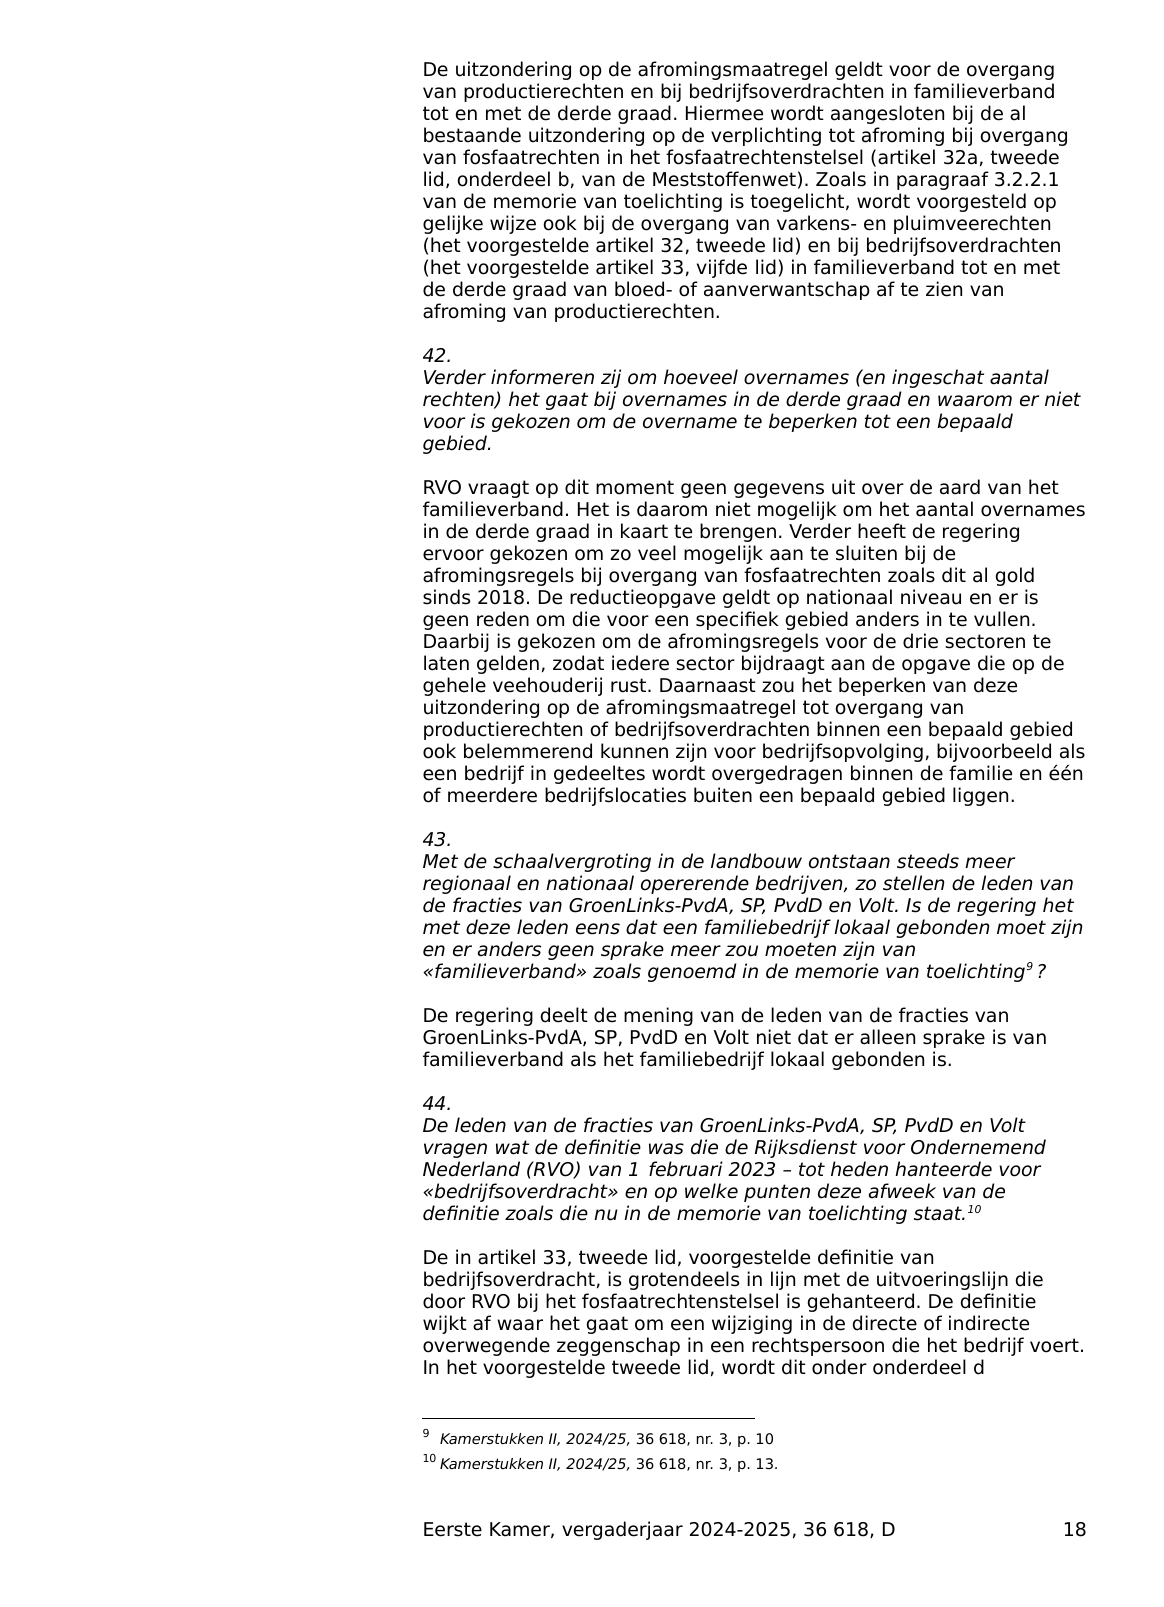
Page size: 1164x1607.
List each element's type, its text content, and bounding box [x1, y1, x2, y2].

text Verder informeren zij om hoeveel overnames (en ingeschat aantal rechten) het gaat bij overnames in de derde graad en waarom er niet voor is gekozen om de overname te beperken tot een bepaald gebied. [422, 367, 1087, 455]
text Kamerstukken II, 2024/25, 36 618, nr. 3, p. 13. [422, 1452, 1087, 1474]
text 44. [422, 1093, 1087, 1115]
text De uitzondering op de afromingsmaatregel geldt voor de overgang van productierechten en bij bedrijfsoverdrachten in familieverband tot en met de derde graad. Hiermee wordt aangesloten bij de al bestaande uitzondering op de verplichting tot afroming bij overgang van fosfaatrechten in het fosfaatrechtenstelsel (artikel 32a, tweede lid, onderdeel b, van de Meststoffenwet). Zoals in paragraaf 3.2.2.1 van de memorie van toelichting is toegelicht, wordt voorgesteld op gelijke wijze ook bij de overgang van varkens- en pluimveerechten (het voorgestelde artikel 32, tweede lid) en bij bedrijfsoverdrachten (het voorgestelde artikel 33, vijfde lid) in familieverband tot en met de derde graad van bloed- of aanverwantschap af te zien van afroming van productierechten. [422, 59, 1087, 323]
text 43. [422, 829, 1087, 851]
text Met de schaalvergroting in de landbouw ontstaan steeds meer regionaal en nationaal opererende bedrijven, zo stellen de leden van de fracties van GroenLinks-PvdA, SP, PvdD en Volt. Is de regering het met deze leden eens dat een familiebedrijf lokaal gebonden moet zijn en er anders geen sprake meer zou moeten zijn van «familieverband» zoals genoemd in de memorie van toelichting? [422, 851, 1087, 983]
text De leden van de fracties van GroenLinks-PvdA, SP, PvdD en Volt vragen wat de definitie was die de Rijksdienst voor Ondernemend Nederland (RVO) van 1 februari 2023 – tot heden hanteerde voor «bedrijfsoverdracht» en op welke punten deze afweek van de definitie zoals die nu in de memorie van toelichting staat. [422, 1115, 1087, 1225]
text De in artikel 33, tweede lid, voorgestelde definitie van bedrijfsoverdracht, is grotendeels in lijn met de uitvoeringslijn die door RVO bij het fosfaatrechtenstelsel is gehanteerd. De definitie wijkt af waar het gaat om een wijziging in de directe of indirecte overwegende zeggenschap in een rechtspersoon die het bedrijf voert. In het voorgestelde tweede lid, wordt dit onder onderdeel d [422, 1247, 1087, 1379]
text Kamerstukken II, 2024/25, 36 618, nr. 3, p. 10 [422, 1427, 1087, 1449]
text De regering deelt de mening van de leden van de fracties van GroenLinks-PvdA, SP, PvdD en Volt niet dat er alleen sprake is van familieverband als het familiebedrijf lokaal gebonden is. [422, 1005, 1087, 1071]
text 42. [422, 345, 1087, 367]
text RVO vraagt op dit moment geen gegevens uit over de aard van het familieverband. Het is daarom niet mogelijk om het aantal overnames in de derde graad in kaart te brengen. Verder heeft de regering ervoor gekozen om zo veel mogelijk aan te sluiten bij de afromingsregels bij overgang van fosfaatrechten zoals dit al gold sinds 2018. De reductieopgave geldt op nationaal niveau en er is geen reden om die voor een specifiek gebied anders in te vullen. Daarbij is gekozen om de afromingsregels voor de drie sectoren te laten gelden, zodat iedere sector bijdraagt aan de opgave die op de gehele veehouderij rust. Daarnaast zou het beperken van deze uitzondering op de afromingsmaatregel tot overgang van productierechten of bedrijfsoverdrachten binnen een bepaald gebied ook belemmerend kunnen zijn voor bedrijfsopvolging, bijvoorbeeld als een bedrijf in gedeeltes wordt overgedragen binnen de familie en één of meerdere bedrijfslocaties buiten een bepaald gebied liggen. [422, 477, 1087, 807]
